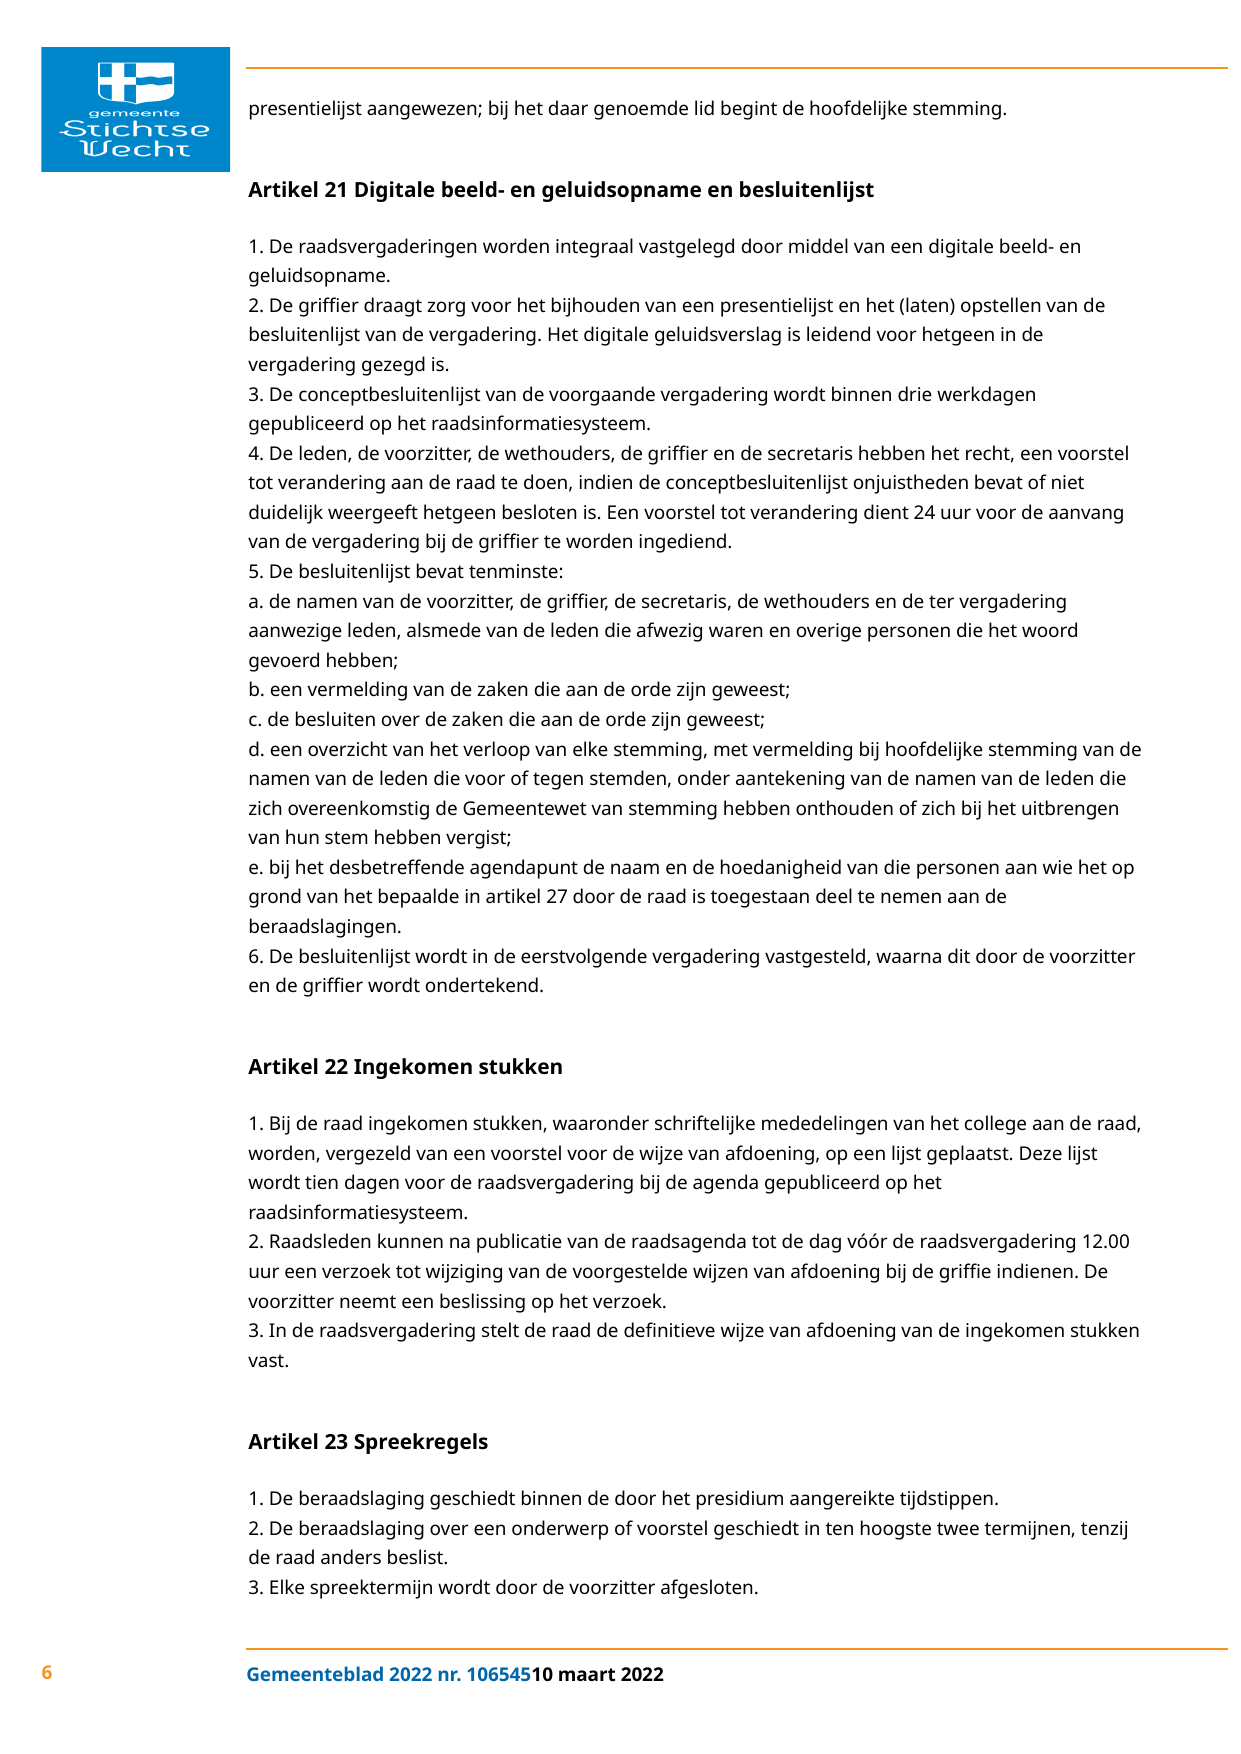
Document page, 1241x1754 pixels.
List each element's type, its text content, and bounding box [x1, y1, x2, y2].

text c. de besluiten over de zaken die aan de orde zijn geweest; [248, 706, 1152, 732]
text 2. De beraadslaging over een onderwerp of voorstel geschiedt in ten hoogste twee termijnen, tenzij de raad anders beslist. [248, 1515, 1152, 1570]
text 2. De griffier draagt zorg voor het bijhouden van een presentielijst en het (laten) opstellen van de besluitenlijst van de vergadering. Het digitale geluidsverslag is leidend voor hetgeen in de vergadering gezegd is. [248, 292, 1152, 377]
text 6. De besluitenlijst wordt in de eerstvolgende vergadering vastgesteld, waarna dit door de voorzitter en de griffier wordt ondertekend. [248, 943, 1152, 998]
text b. een vermelding van de zaken die aan de orde zijn geweest; [248, 677, 1152, 702]
text 3. Elke spreektermijn wordt door de voorzitter afgesloten. [248, 1574, 1152, 1599]
text 1. De beraadslaging geschiedt binnen de door het presidium aangereikte tijdstippen. [248, 1485, 1152, 1511]
text 3. In de raadsvergadering stelt de raad de definitieve wijze van afdoening van de ingekomen stukken vast. [248, 1317, 1152, 1373]
text 4. De leden, de voorzitter, de wethouders, de griffier en de secretaris hebben het recht, een voorstel tot verandering aan de raad te doen, indien de conceptbesluitenlijst onjuistheden bevat of niet duidelijk weergeeft hetgeen besloten is. Een voorstel tot verandering dient 24 uur voor de aanvang van de vergadering bij de griffier te worden ingediend. [248, 440, 1152, 554]
text 5. De besluitenlijst bevat tenminste: [248, 558, 1152, 584]
text e. bij het desbetreffende agendapunt de naam en de hoedanigheid van die personen aan wie het op grond van het bepaalde in artikel 27 door de raad is toegestaan deel te nemen aan de beraadslagingen. [248, 854, 1152, 939]
text Artikel 21 Digitale beeld- en geluidsopname en besluitenlijst [248, 175, 1152, 203]
text Artikel 22 Ingekomen stukken [248, 1052, 1152, 1081]
text 3. De conceptbesluitenlijst van de voorgaande vergadering wordt binnen drie werkdagen gepubliceerd op het raadsinformatiesysteem. [248, 381, 1152, 436]
text Artikel 23 Spreekregels [248, 1427, 1152, 1456]
text 1. De raadsvergaderingen worden integraal vastgelegd door middel van een digitale beeld- en geluidsopname. [248, 233, 1152, 288]
text d. een overzicht van het verloop van elke stemming, met vermelding bij hoofdelijke stemming van de namen van de leden die voor of tegen stemden, onder aantekening van de namen van de leden die zich overeenkomstig de Gemeentewet van stemming hebben onthouden of zich bij het uitbrengen van hun stem hebben vergist; [248, 736, 1152, 850]
text 1. Bij de raad ingekomen stukken, waaronder schriftelijke mededelingen van het college aan de raad, worden, vergezeld van een voorstel voor de wijze van afdoening, op een lijst geplaatst. Deze lijst wordt tien dagen voor de raadsvergadering bij de agenda gepubliceerd op het raadsinformatiesysteem. [248, 1110, 1152, 1225]
picture [137, 63, 174, 103]
picture [99, 63, 135, 101]
text presentielijst aangewezen; bij het daar genoemde lid begint de hoofdelijke stemming. [248, 95, 1152, 121]
text 2. Raadsleden kunnen na publicatie van de raadsagenda tot de dag vóór de raadsvergadering 12.00 uur een verzoek tot wijziging van de voorgestelde wijzen van afdoening bij de griffie indienen. De voorzitter neemt een beslissing op het verzoek. [248, 1229, 1152, 1314]
text a. de namen van de voorzitter, de griffier, de secretaris, de wethouders en de ter vergadering aanwezige leden, alsmede van de leden die afwezig waren en overige personen die het woord gevoerd hebben; [248, 588, 1152, 673]
